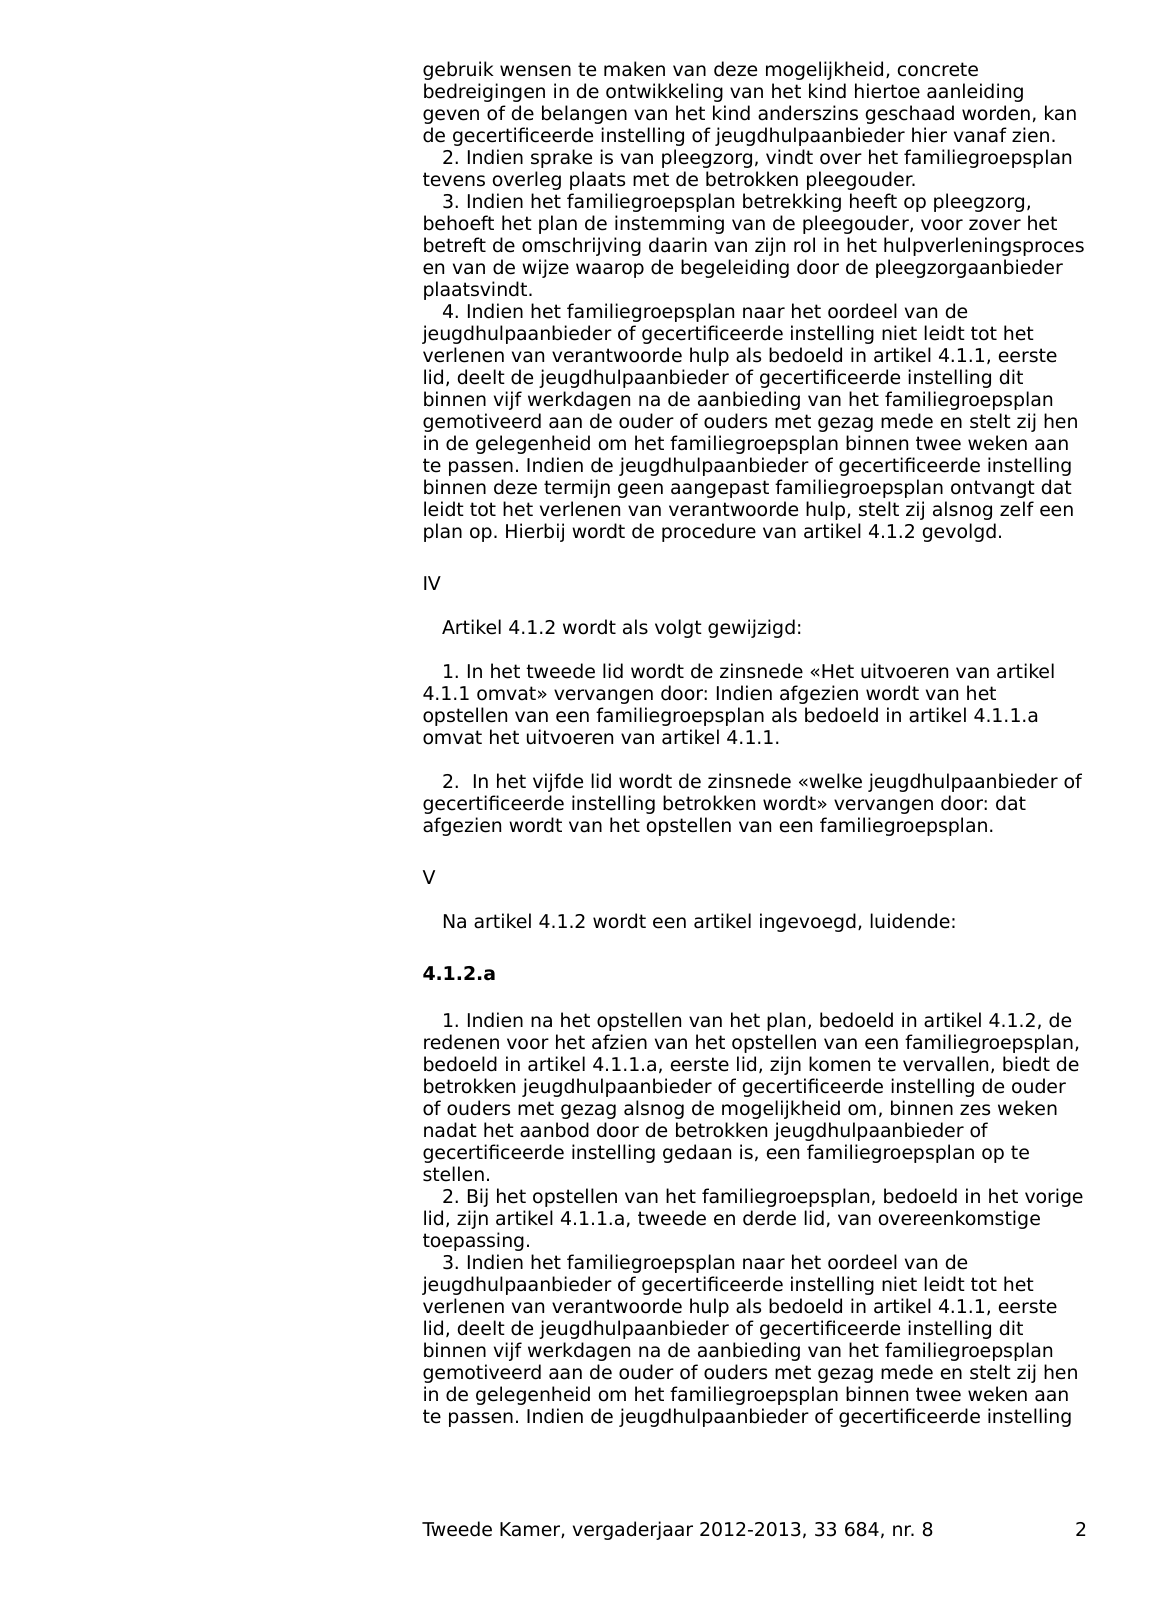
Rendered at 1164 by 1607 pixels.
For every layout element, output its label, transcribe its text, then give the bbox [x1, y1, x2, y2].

text 1. Indien na het opstellen van het plan, bedoeld in artikel 4.1.2, de redenen voor het afzien van het opstellen van een familiegroepsplan, bedoeld in artikel 4.1.1.a, eerste lid, zijn komen te vervallen, biedt de betrokken jeugdhulpaanbieder of gecertificeerde instelling de ouder of ouders met gezag alsnog de mogelijkheid om, binnen zes weken nadat het aanbod door de betrokken jeugdhulpaanbieder of gecertificeerde instelling gedaan is, een familiegroepsplan op te stellen. [422, 1010, 1087, 1186]
text 4. Indien het familiegroepsplan naar het oordeel van de jeugdhulpaanbieder of gecertificeerde instelling niet leidt tot het verlenen van verantwoorde hulp als bedoeld in artikel 4.1.1, eerste lid, deelt de jeugdhulpaanbieder of gecertificeerde instelling dit binnen vijf werkdagen na de aanbieding van het familiegroepsplan gemotiveerd aan de ouder of ouders met gezag mede en stelt zij hen in de gelegenheid om het familiegroepsplan binnen twee weken aan te passen. Indien de jeugdhulpaanbieder of gecertificeerde instelling binnen deze termijn geen aangepast familiegroepsplan ontvangt dat leidt tot het verlenen van verantwoorde hulp, stelt zij alsnog zelf een plan op. Hierbij wordt de procedure van artikel 4.1.2 gevolgd. [422, 301, 1087, 543]
text 2. Indien sprake is van pleegzorg, vindt over het familiegroepsplan tevens overleg plaats met de betrokken pleegouder. [422, 147, 1087, 191]
text 1. In het tweede lid wordt de zinsnede «Het uitvoeren van artikel 4.1.1 omvat» vervangen door: Indien afgezien wordt van het opstellen van een familiegroepsplan als bedoeld in artikel 4.1.1.a omvat het uitvoeren van artikel 4.1.1. [422, 661, 1087, 749]
subtitle 4.1.2.a [422, 963, 1087, 985]
text gebruik wensen te maken van deze mogelijkheid, concrete bedreigingen in de ontwikkeling van het kind hiertoe aanleiding geven of de belangen van het kind anderszins geschaad worden, kan de gecertificeerde instelling of jeugdhulpaanbieder hier vanaf zien. [422, 59, 1087, 147]
text 3. Indien het familiegroepsplan betrekking heeft op pleegzorg, behoeft het plan de instemming van de pleegouder, voor zover het betreft de omschrijving daarin van zijn rol in het hulpverleningsproces en van de wijze waarop de begeleiding door de pleegzorgaanbieder plaatsvindt. [422, 191, 1087, 301]
subtitle V [422, 867, 1087, 889]
text 2. Bij het opstellen van het familiegroepsplan, bedoeld in het vorige lid, zijn artikel 4.1.1.a, tweede en derde lid, van overeenkomstige toepassing. [422, 1186, 1087, 1252]
text 3. Indien het familiegroepsplan naar het oordeel van de jeugdhulpaanbieder of gecertificeerde instelling niet leidt tot het verlenen van verantwoorde hulp als bedoeld in artikel 4.1.1, eerste lid, deelt de jeugdhulpaanbieder of gecertificeerde instelling dit binnen vijf werkdagen na de aanbieding van het familiegroepsplan gemotiveerd aan de ouder of ouders met gezag mede en stelt zij hen in de gelegenheid om het familiegroepsplan binnen twee weken aan te passen. Indien de jeugdhulpaanbieder of gecertificeerde instelling [422, 1252, 1087, 1428]
text 2. In het vijfde lid wordt de zinsnede «welke jeugdhulpaanbieder of gecertificeerde instelling betrokken wordt» vervangen door: dat afgezien wordt van het opstellen van een familiegroepsplan. [422, 771, 1087, 837]
text Artikel 4.1.2 wordt als volgt gewijzigd: [422, 617, 1087, 639]
subtitle IV [422, 573, 1087, 594]
text Na artikel 4.1.2 wordt een artikel ingevoegd, luidende: [422, 911, 1087, 933]
